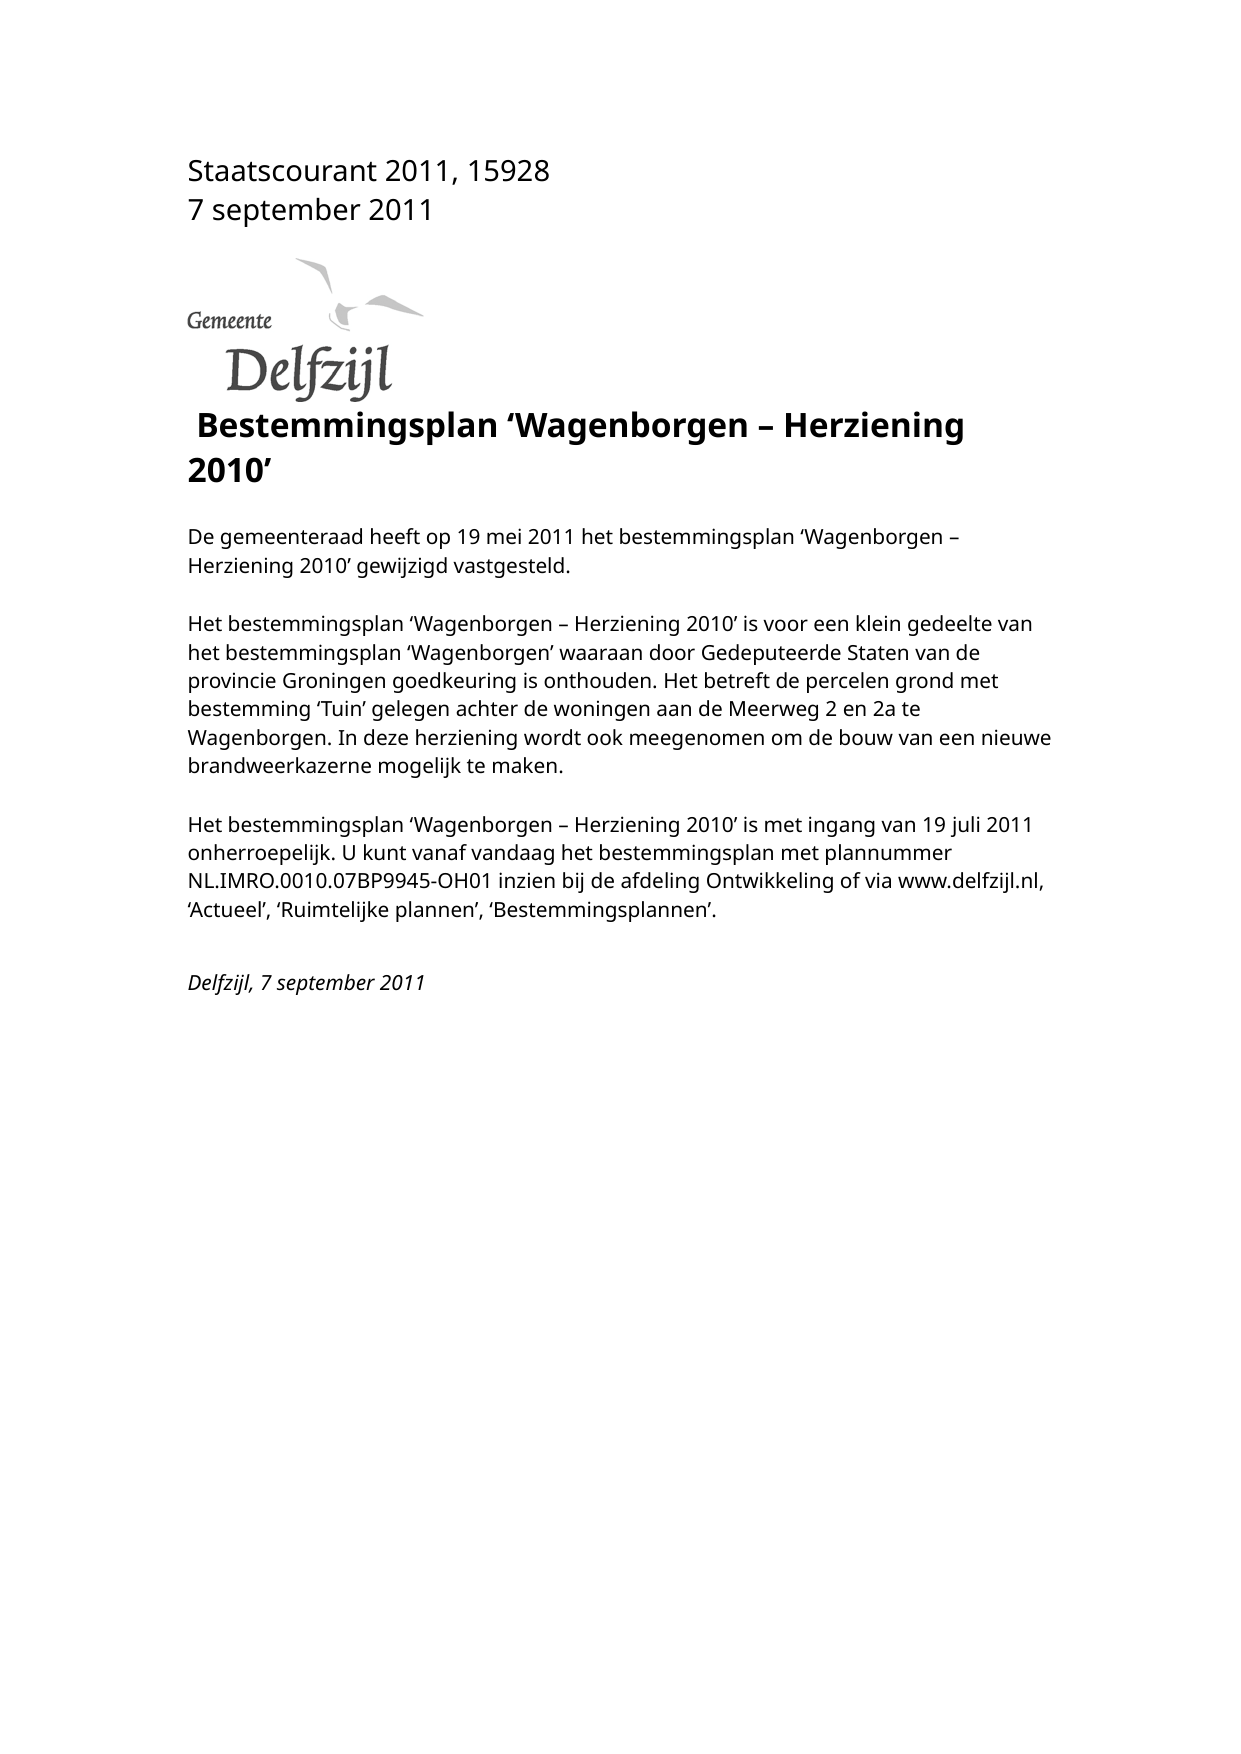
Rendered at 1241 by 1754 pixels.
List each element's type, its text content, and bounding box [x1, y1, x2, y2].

text Het bestemmingsplan ‘Wagenborgen – Herziening 2010’ is met ingang van 19 juli 2011 onherroepelijk. U kunt vanaf vandaag het bestemmingsplan met plannummer NL.IMRO.0010.07BP9945-OH01 inzien bij de afdeling Ontwikkeling of via www.delfzijl.nl, ‘Actueel’, ‘Ruimtelijke plannen’, ‘Bestemmingsplannen’. [187, 810, 1053, 923]
picture [187, 258, 477, 402]
text 7 september 2011 [187, 190, 1053, 229]
text Staatscourant 2011, 15928 [187, 150, 1053, 190]
text Delfzijl, 7 september 2011 [187, 968, 1053, 997]
subtitle Bestemmingsplan ‘Wagenborgen – Herziening 2010’ [187, 271, 1053, 492]
text Het bestemmingsplan ‘Wagenborgen – Herziening 2010’ is voor een klein gedeelte van het bestemmingsplan ‘Wagenborgen’ waaraan door Gedeputeerde Staten van de provincie Groningen goedkeuring is onthouden. Het betreft de percelen grond met bestemming ‘Tuin’ gelegen achter de woningen aan de Meerweg 2 en 2a te Wagenborgen. In deze herziening wordt ook meegenomen om de bouw van een nieuwe brandweerkazerne mogelijk te maken. [187, 609, 1053, 780]
text De gemeenteraad heeft op 19 mei 2011 het bestemmingsplan ‘Wagenborgen – Herziening 2010’ gewijzigd vastgesteld. [187, 522, 1053, 579]
